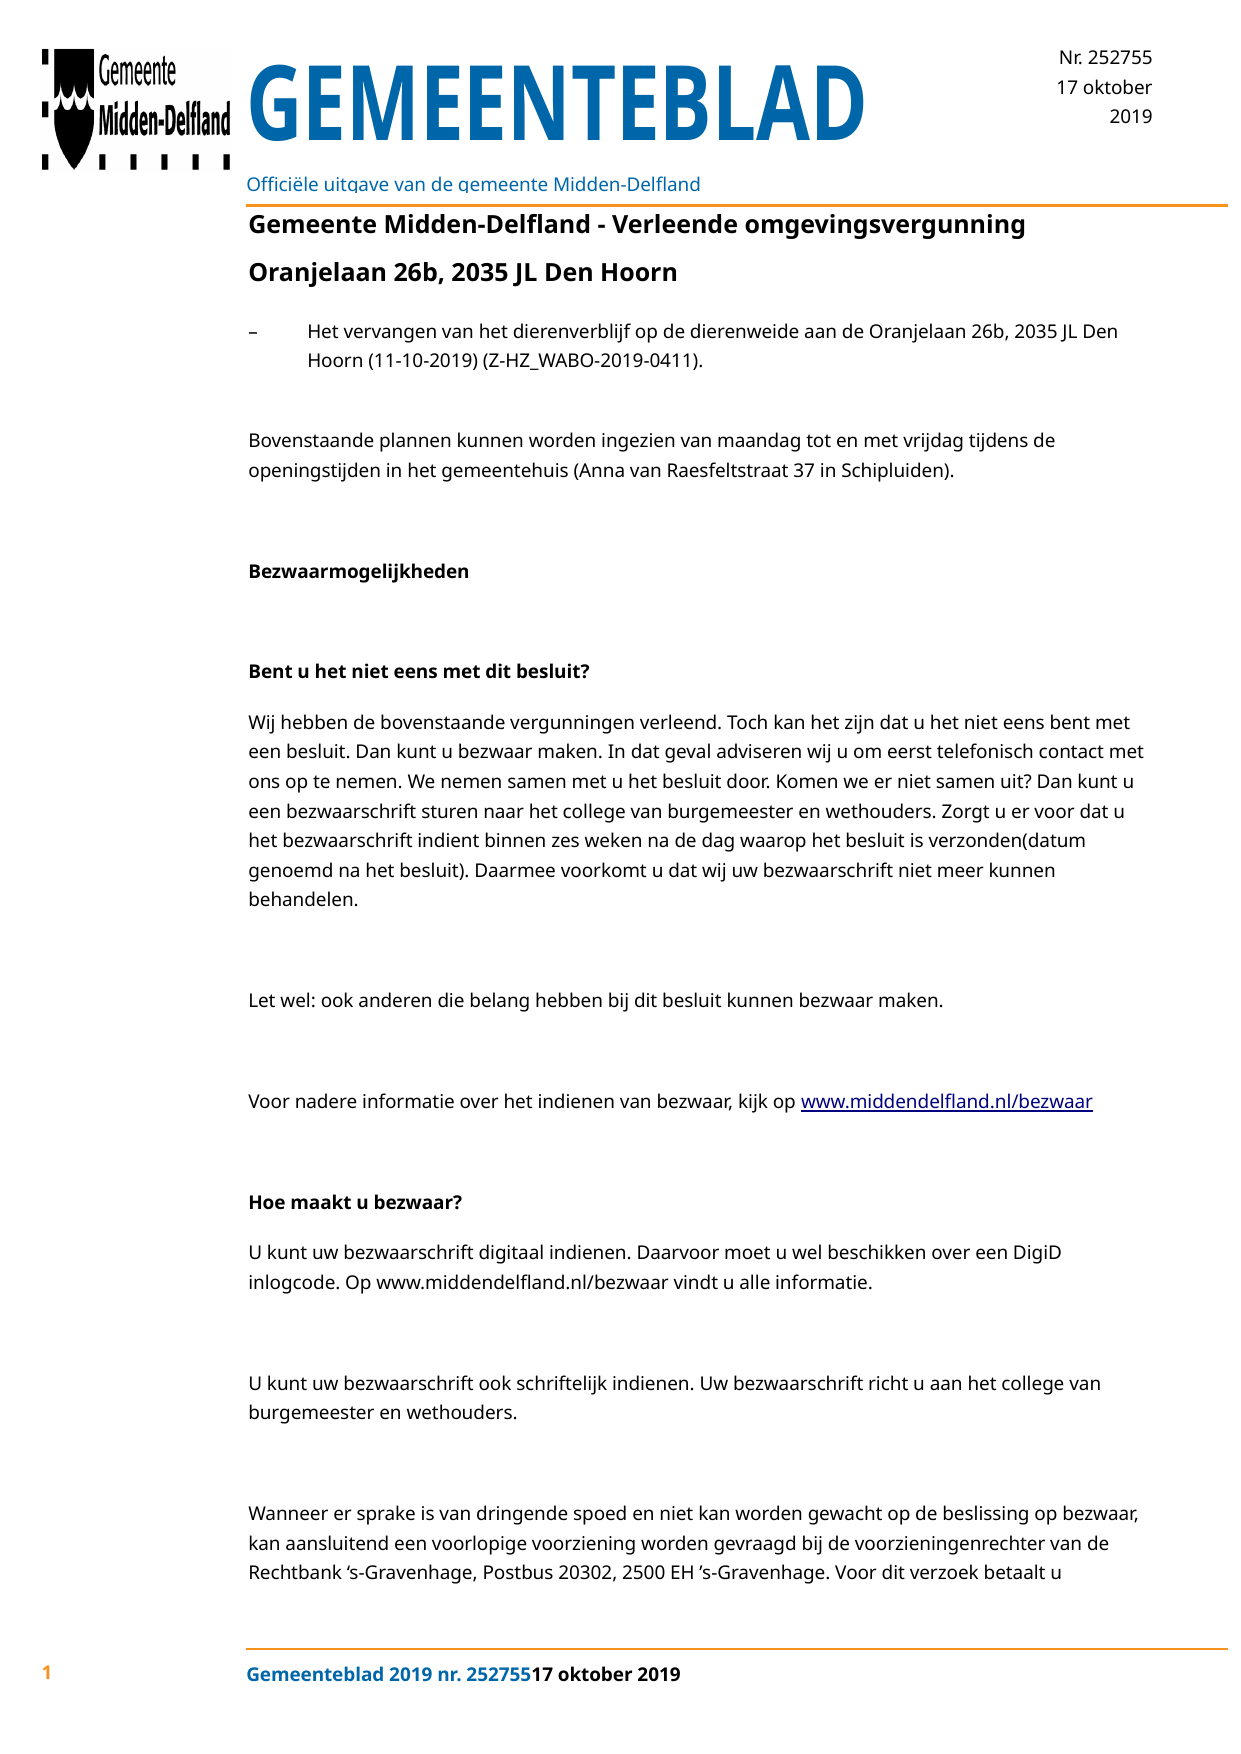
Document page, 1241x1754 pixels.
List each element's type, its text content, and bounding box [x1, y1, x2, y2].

text Bovenstaande plannen kunnen worden ingezien van maandag tot en met vrijdag tijdens de openingstijden in het gemeentehuis (Anna van Raesfeltstraat 37 in Schipluiden). [248, 427, 1152, 483]
text Gemeente Midden-Delfland - Verleende omgevingsvergunning Oranjelaan 26b, 2035 JL Den Hoorn [248, 207, 1152, 288]
list Het vervangen van het dierenverblijf op de dierenweide aan de Oranjelaan 26b, 2035 JL Den Hoorn (11-10-2019) (Z-HZ_WABO-2019-0411). [248, 318, 1152, 373]
text Bezwaarmogelijkheden [248, 558, 1152, 584]
text Let wel: ook anderen die belang hebben bij dit besluit kunnen bezwaar maken. [248, 987, 1152, 1013]
text Wij hebben de bovenstaande vergunningen verleend. Toch kan het zijn dat u het niet eens bent met een besluit. Dan kunt u bezwaar maken. In dat geval adviseren wij u om eerst telefonisch contact met ons op te nemen. We nemen samen met u het besluit door. Komen we er niet samen uit? Dan kunt u een bezwaarschrift sturen naar het college van burgemeester en wethouders. Zorgt u er voor dat u het bezwaarschrift indient binnen zes weken na de dag waarop het besluit is verzonden(datum genoemd na het besluit). Daarmee voorkomt u dat wij uw bezwaarschrift niet meer kunnen behandelen. [248, 709, 1152, 912]
text U kunt uw bezwaarschrift ook schriftelijk indienen. Uw bezwaarschrift richt u aan het college van burgemeester en wethouders. [248, 1370, 1152, 1425]
picture [41, 47, 231, 172]
text Hoe maakt u bezwaar? [248, 1189, 1152, 1215]
text Bent u het niet eens met dit besluit? [248, 659, 1152, 684]
text Wanneer er sprake is van dringende spoed en niet kan worden gewacht op de beslissing op bezwaar, kan aansluitend een voorlopige voorziening worden gevraagd bij de voorzieningenrechter van de Rechtbank ‘s-Gravenhage, Postbus 20302, 2500 EH ’s-Gravenhage. Voor dit verzoek betaalt u [248, 1500, 1152, 1585]
text U kunt uw bezwaarschrift digitaal indienen. Daarvoor moet u wel beschikken over een DigiD inlogcode. Op www.middendelfland.nl/bezwaar vindt u alle informatie. [248, 1239, 1152, 1295]
text Voor nadere informatie over het indienen van bezwaar, kijk op www.middendelfland.nl/bezwaar [248, 1088, 1152, 1114]
